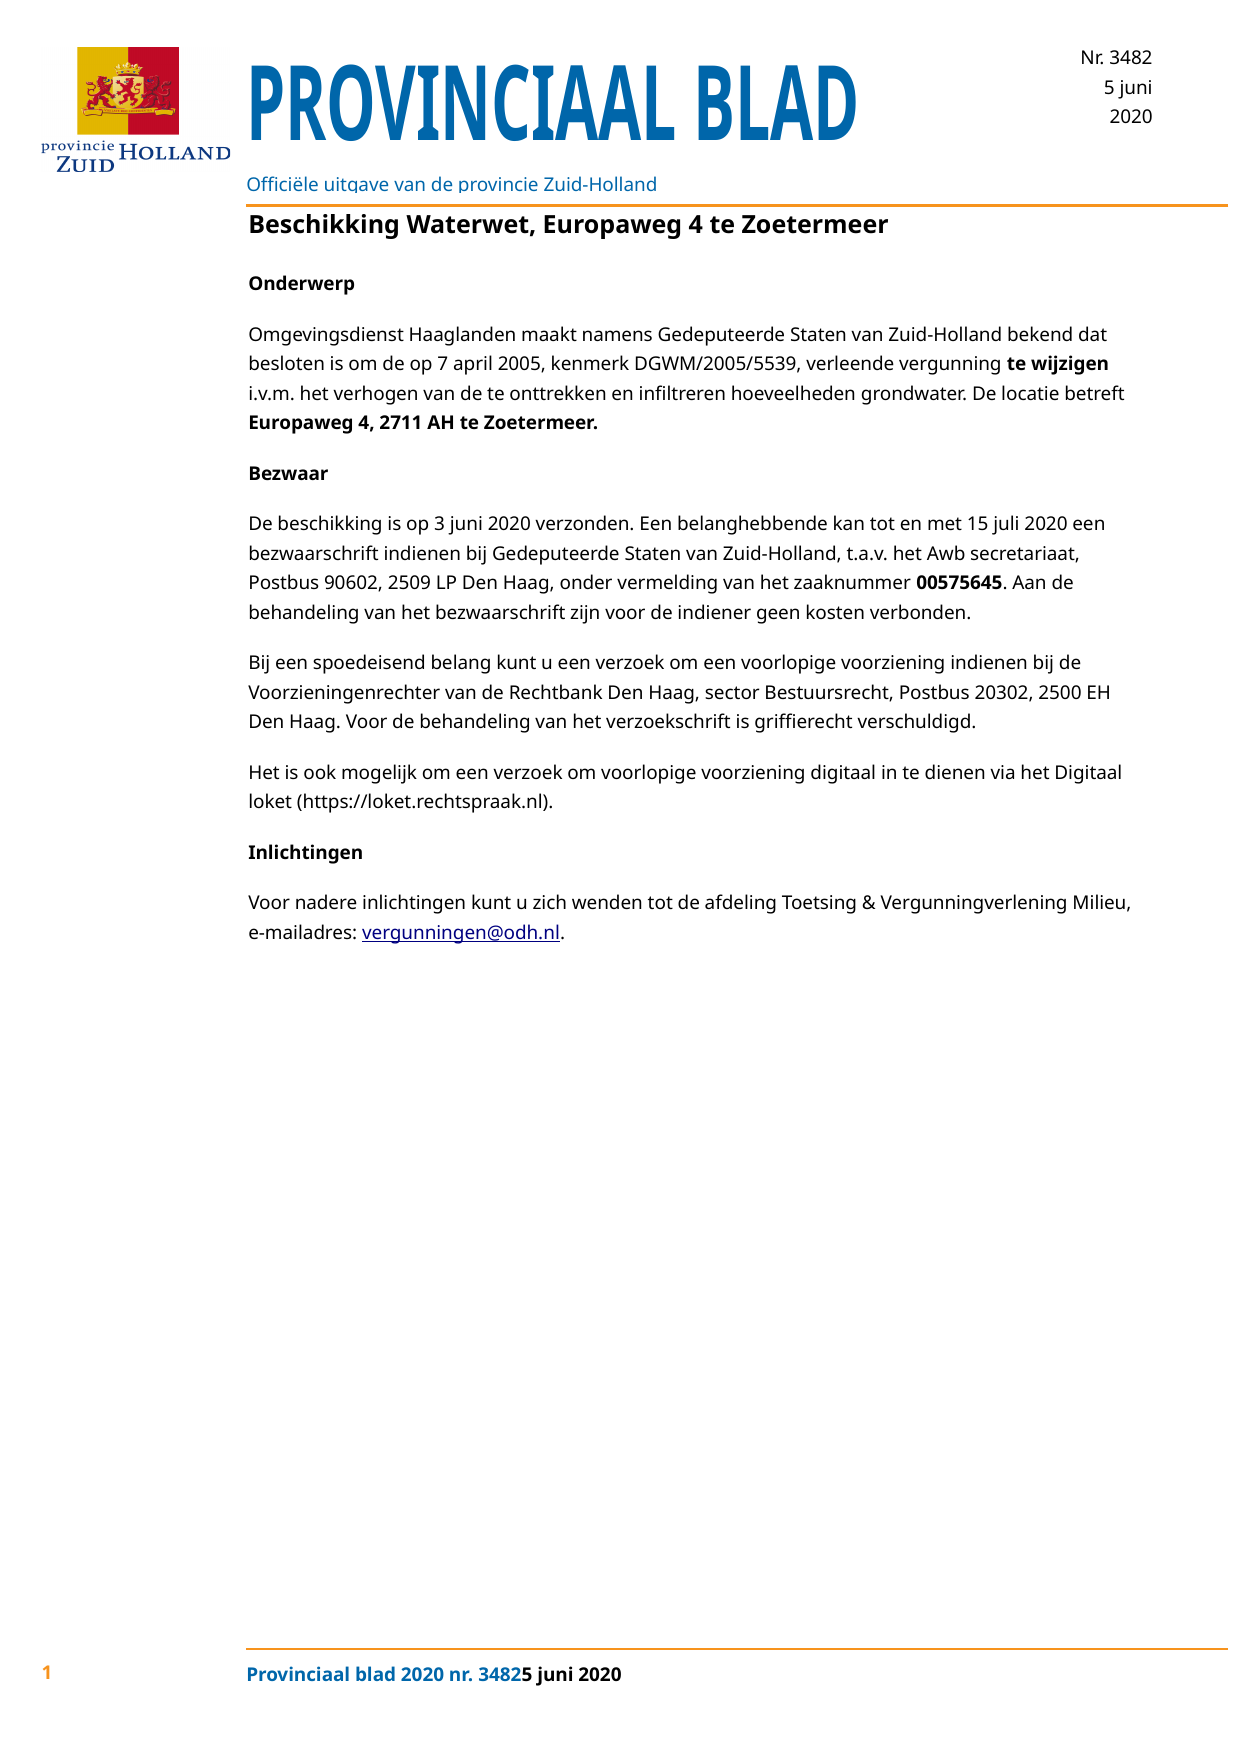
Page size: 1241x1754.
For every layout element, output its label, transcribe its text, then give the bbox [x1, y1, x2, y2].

text Onderwerp [248, 270, 1152, 296]
picture [41, 47, 231, 172]
text De beschikking is op 3 juni 2020 verzonden. Een belanghebbende kan tot en met 15 juli 2020 een bezwaarschrift indienen bij Gedeputeerde Staten van Zuid-Holland, t.a.v. het Awb secretariaat, Postbus 90602, 2509 LP Den Haag, onder vermelding van het zaaknummer 00575645. Aan de behandeling van het bezwaarschrift zijn voor de indiener geen kosten verbonden. [248, 510, 1152, 625]
text Inlichtingen [248, 839, 1152, 865]
text Beschikking Waterwet, Europaweg 4 te Zoetermeer [248, 207, 1152, 241]
text Bij een spoedeisend belang kunt u een verzoek om een voorlopige voorziening indienen bij de Voorzieningenrechter van de Rechtbank Den Haag, sector Bestuursrecht, Postbus 20302, 2500 EH Den Haag. Voor de behandeling van het verzoekschrift is griffierecht verschuldigd. [248, 649, 1152, 734]
text Voor nadere inlichtingen kunt u zich wenden tot de afdeling Toetsing & Vergunningverlening Milieu, e-mailadres: vergunningen@odh.nl. [248, 889, 1152, 945]
text Omgevingsdienst Haaglanden maakt namens Gedeputeerde Staten van Zuid-Holland bekend dat besloten is om de op 7 april 2005, kenmerk DGWM/2005/5539, verleende vergunning te wijzigen i.v.m. het verhogen van de te onttrekken en infiltreren hoeveelheden grondwater. De locatie betreft Europaweg 4, 2711 AH te Zoetermeer. [248, 321, 1152, 435]
text Bezwaar [248, 460, 1152, 486]
text Het is ook mogelijk om een verzoek om voorlopige voorziening digitaal in te dienen via het Digitaal loket (https://loket.rechtspraak.nl). [248, 759, 1152, 814]
